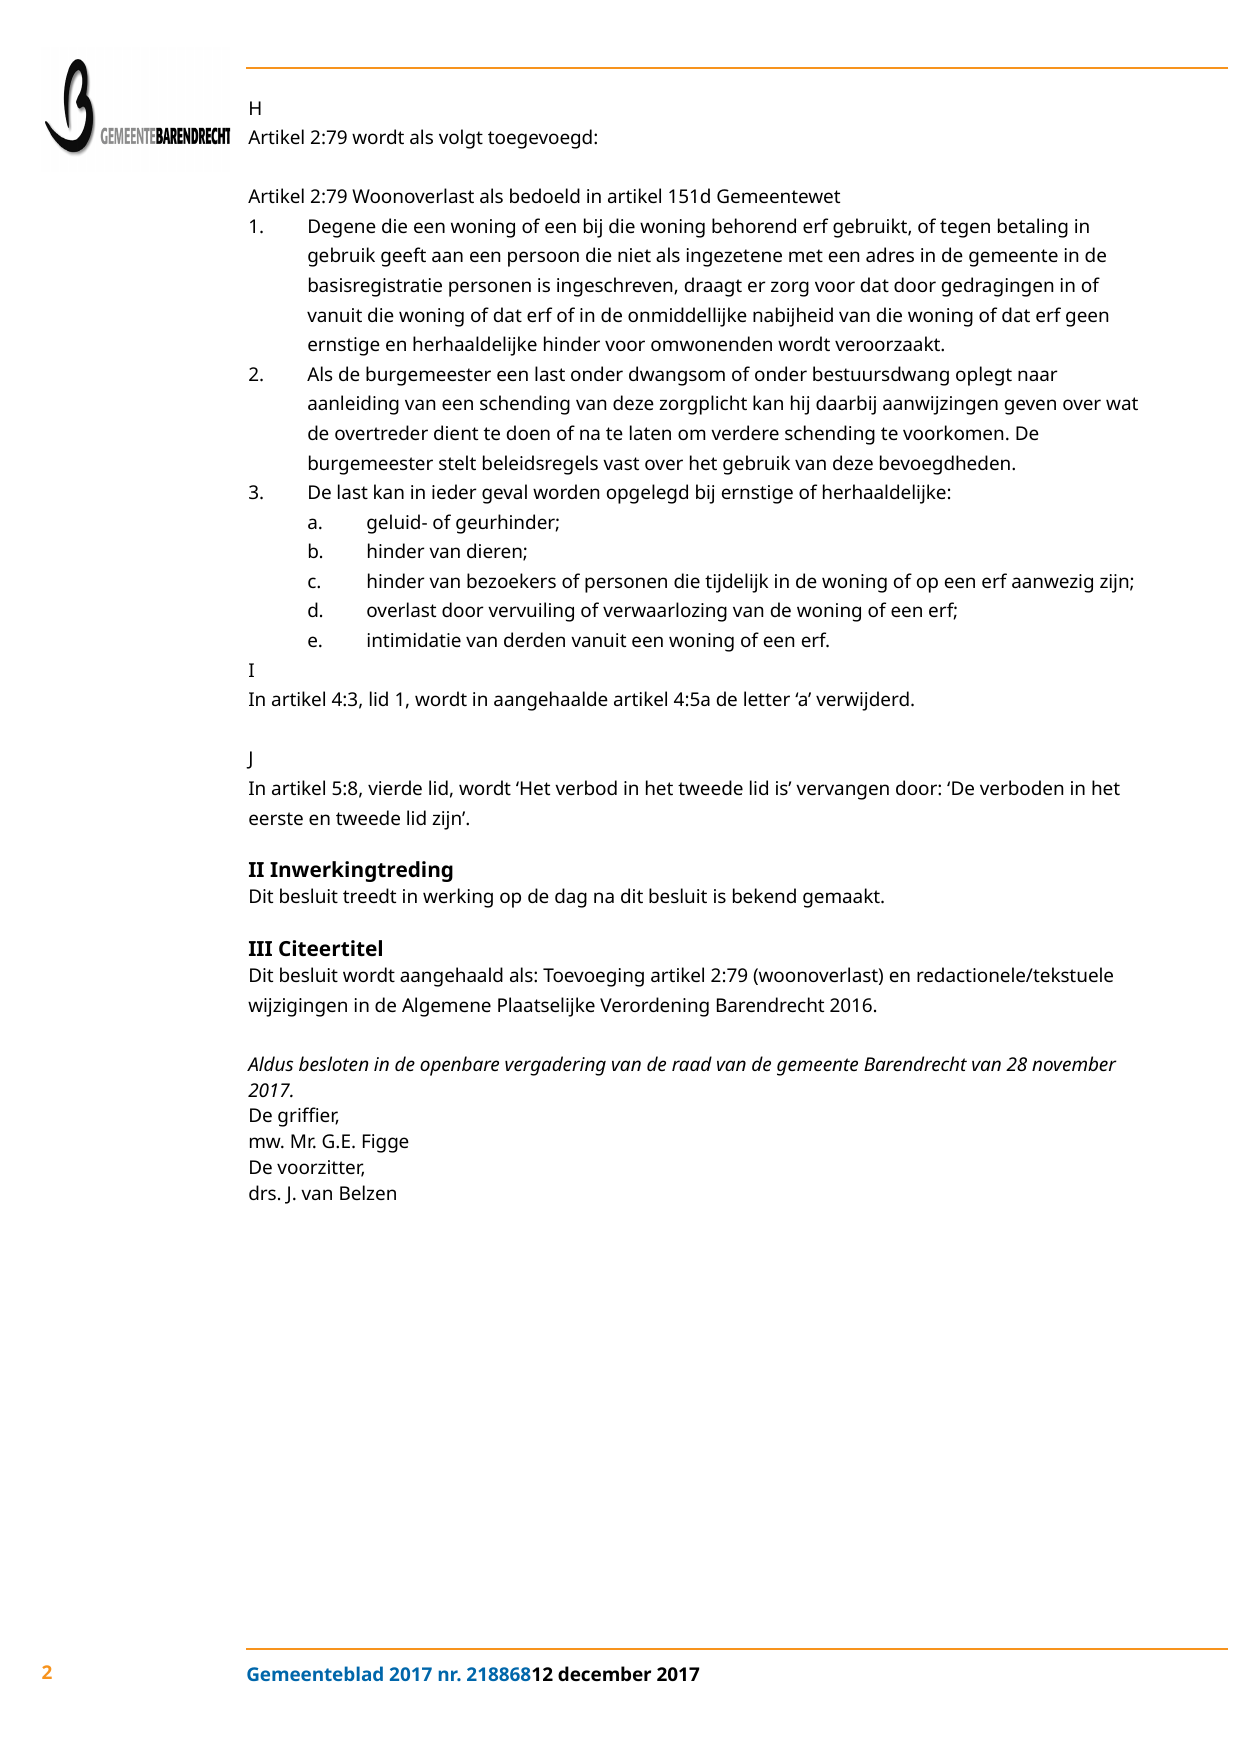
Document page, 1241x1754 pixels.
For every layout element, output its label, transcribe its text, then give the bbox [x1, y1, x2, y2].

text J [248, 746, 1152, 771]
list hinder van bezoekers of personen die tijdelijk in de woning of op een erf aanwezig zijn; [307, 568, 1152, 594]
list De last kan in ieder geval worden opgelegd bij ernstige of herhaaldelijke: [248, 479, 1152, 505]
text drs. J. van Belzen [248, 1180, 1152, 1206]
text Artikel 2:79 wordt als volgt toegevoegd: [248, 124, 1152, 150]
text Aldus besloten in de openbare vergadering van de raad van de gemeente Barendrecht van 28 november 2017. [248, 1051, 1152, 1103]
text H [248, 95, 1152, 121]
list Als de burgemeester een last onder dwangsom of onder bestuursdwang oplegt naar aanleiding van een schending van deze zorgplicht kan hij daarbij aanwijzingen geven over wat de overtreder dient te doen of na te laten om verdere schending te voorkomen. De burgemeester stelt beleidsregels vast over het gebruik van deze bevoegdheden. [248, 361, 1152, 476]
picture [41, 47, 231, 172]
text I [248, 657, 1152, 683]
list geluid- of geurhinder; [307, 509, 1152, 535]
text In artikel 5:8, vierde lid, wordt ‘Het verbod in het tweede lid is’ vervangen door: ‘De verboden in het eerste en tweede lid zijn’. [248, 775, 1152, 831]
text In artikel 4:3, lid 1, wordt in aangehaalde artikel 4:5a de letter ‘a’ verwijderd. [248, 686, 1152, 712]
text Dit besluit treedt in werking op de dag na dit besluit is bekend gemaakt. [248, 884, 1152, 909]
list overlast door vervuiling of verwaarlozing van de woning of een erf; [307, 598, 1152, 623]
text III Citeertitel [248, 934, 1152, 962]
list hinder van dieren; [307, 538, 1152, 564]
text Artikel 2:79 Woonoverlast als bedoeld in artikel 151d Gemeentewet [248, 183, 1152, 209]
text De griffier, [248, 1103, 1152, 1128]
text II Inwerkingtreding [248, 855, 1152, 884]
text De voorzitter, [248, 1154, 1152, 1180]
list intimidatie van derden vanuit een woning of een erf. [307, 627, 1152, 653]
list Degene die een woning of een bij die woning behorend erf gebruikt, of tegen betaling in gebruik geeft aan een persoon die niet als ingezetene met een adres in de gemeente in de basisregistratie personen is ingeschreven, draagt er zorg voor dat door gedragingen in of vanuit die woning of dat erf of in de onmiddellijke nabijheid van die woning of dat erf geen ernstige en herhaaldelijke hinder voor omwonenden wordt veroorzaakt. [248, 213, 1152, 357]
text mw. Mr. G.E. Figge [248, 1128, 1152, 1154]
text Dit besluit wordt aangehaald als: Toevoeging artikel 2:79 (woonoverlast) en redactionele/tekstuele wijzigingen in de Algemene Plaatselijke Verordening Barendrecht 2016. [248, 962, 1152, 1018]
